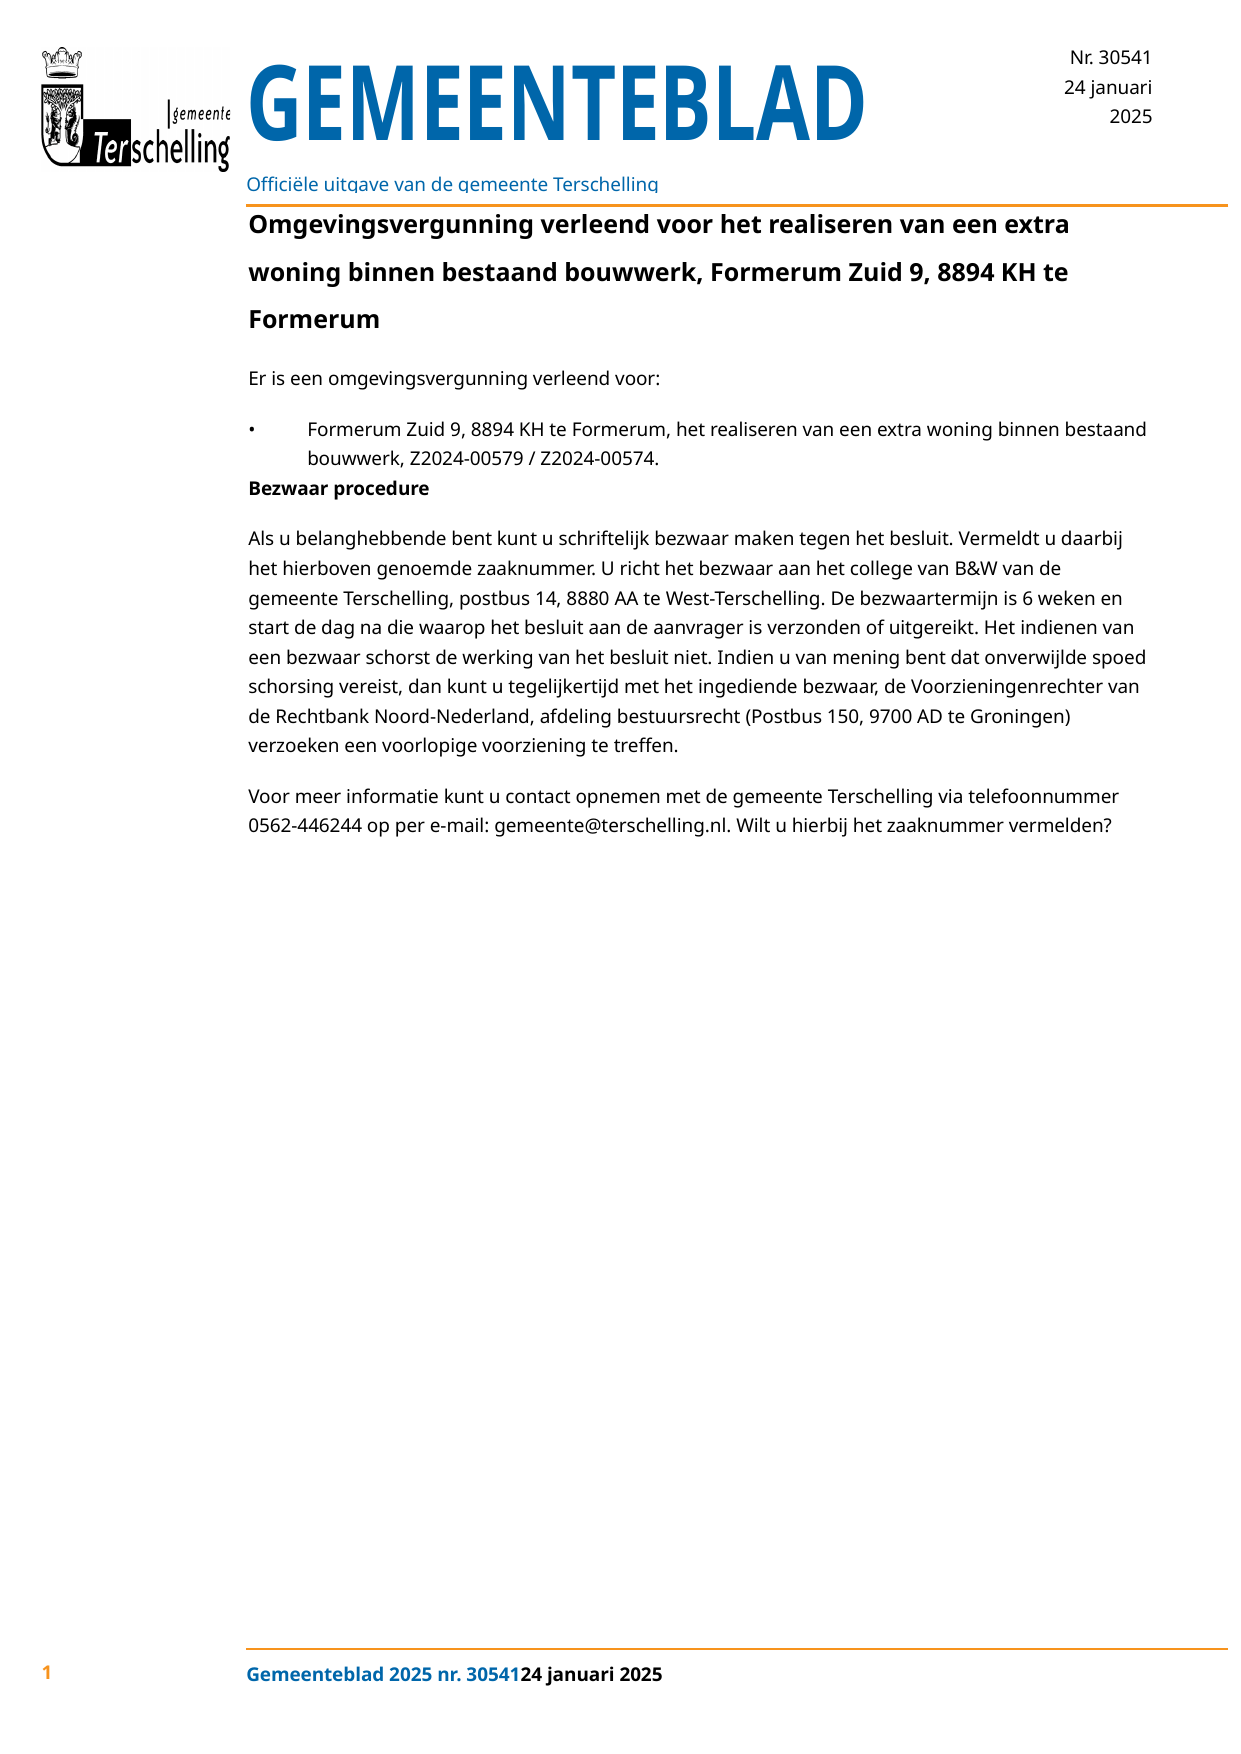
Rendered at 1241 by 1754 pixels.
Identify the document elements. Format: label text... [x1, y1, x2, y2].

text Omgevingsvergunning verleend voor het realiseren van een extra woning binnen bestaand bouwwerk, Formerum Zuid 9, 8894 KH te Formerum [248, 207, 1152, 336]
text Als u belanghebbende bent kunt u schriftelijk bezwaar maken tegen het besluit. Vermeldt u daarbij het hierboven genoemde zaaknummer. U richt het bezwaar aan het college van B&W van de gemeente Terschelling, postbus 14, 8880 AA te West-Terschelling. De bezwaartermijn is 6 weken en start de dag na die waarop het besluit aan de aanvrager is verzonden of uitgereikt. Het indienen van een bezwaar schorst de werking van het besluit niet. Indien u van mening bent dat onverwijlde spoed schorsing vereist, dan kunt u tegelijkertijd met het ingediende bezwaar, de Voorzieningenrechter van de Rechtbank Noord-Nederland, afdeling bestuursrecht (Postbus 150, 9700 AD te Groningen) verzoeken een voorlopige voorziening te treffen. [248, 526, 1152, 758]
picture [41, 47, 231, 172]
text Voor meer informatie kunt u contact opnemen met de gemeente Terschelling via telefoonnummer 0562-446244 op per e-mail: gemeente@terschelling.nl. Wilt u hierbij het zaaknummer vermelden? [248, 783, 1152, 838]
list Formerum Zuid 9, 8894 KH te Formerum, het realiseren van een extra woning binnen bestaand bouwwerk, Z2024-00579 / Z2024-00574. [248, 416, 1152, 471]
text Er is een omgevingsvergunning verleend voor: [248, 366, 1152, 391]
text Bezwaar procedure [248, 475, 1152, 501]
